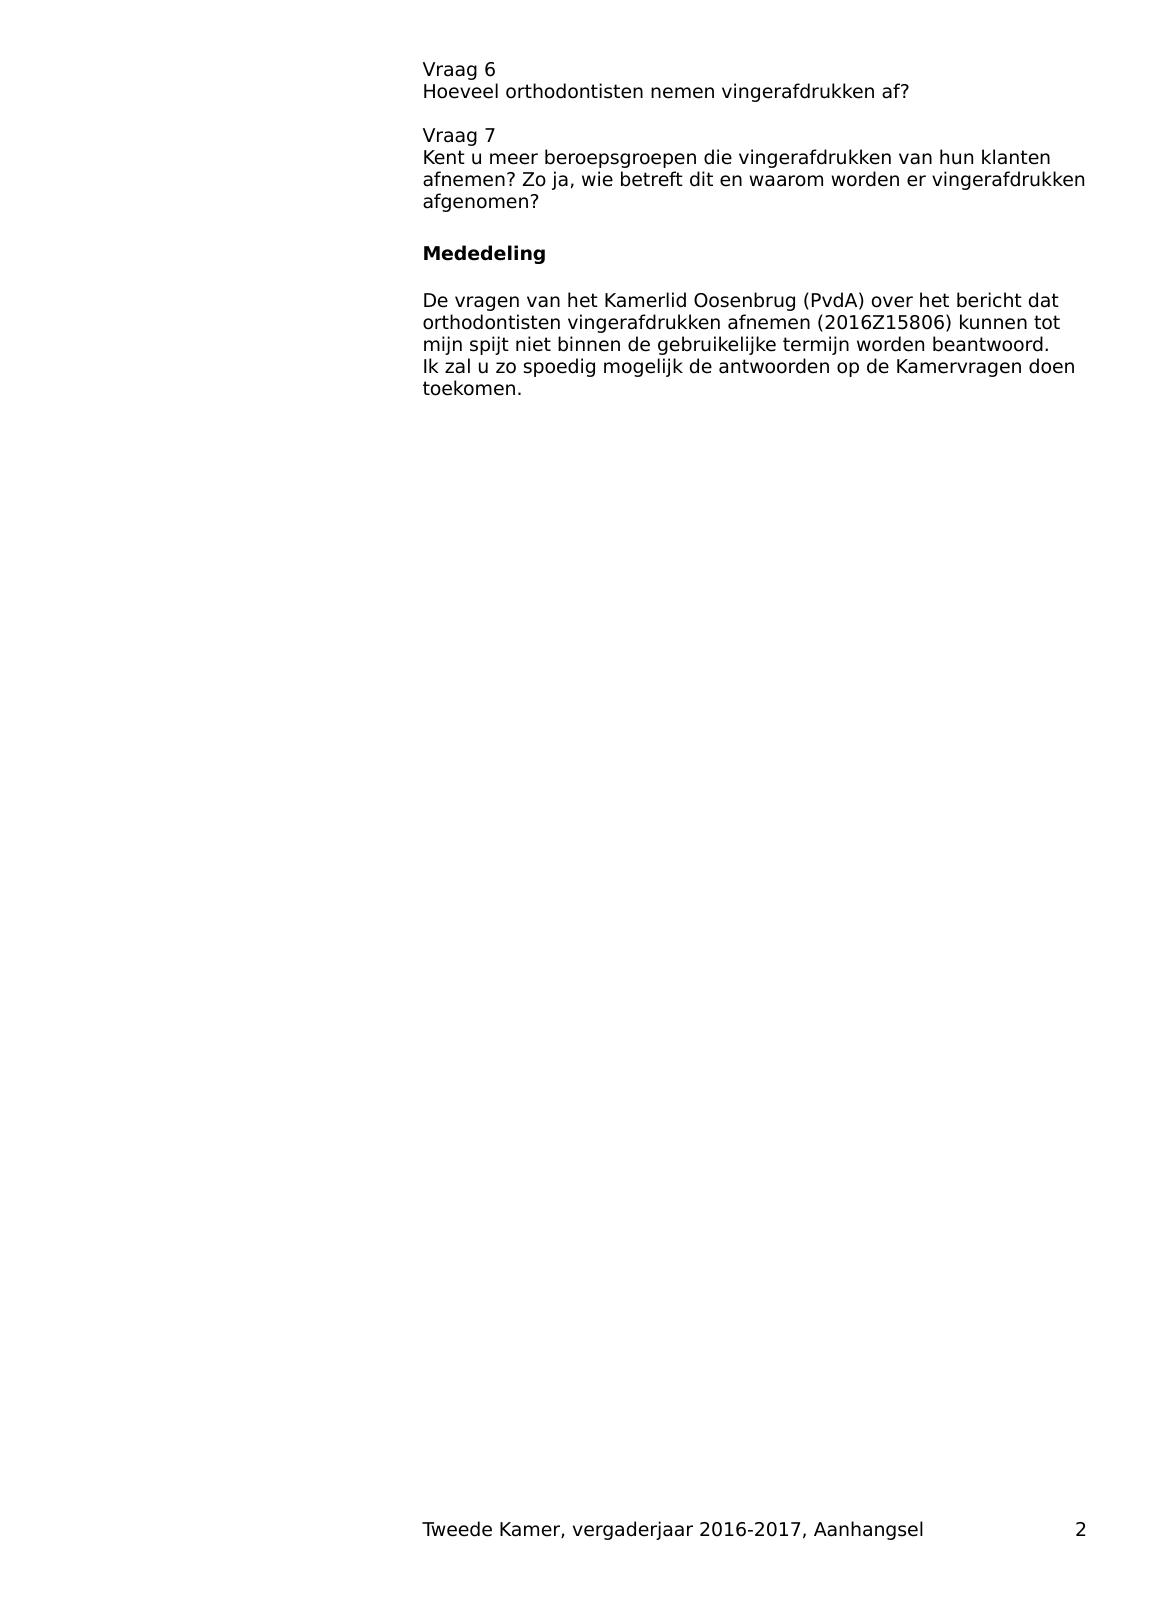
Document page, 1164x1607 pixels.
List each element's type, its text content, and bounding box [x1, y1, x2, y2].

text Vraag 6 [422, 59, 1087, 81]
text Kent u meer beroepsgroepen die vingerafdrukken van hun klanten afnemen? Zo ja, wie betreft dit en waarom worden er vingerafdrukken afgenomen? [422, 147, 1087, 213]
text Vraag 7 [422, 125, 1087, 147]
text Hoeveel orthodontisten nemen vingerafdrukken af? [422, 81, 1087, 103]
text De vragen van het Kamerlid Oosenbrug (PvdA) over het bericht dat orthodontisten vingerafdrukken afnemen (2016Z15806) kunnen tot mijn spijt niet binnen de gebruikelijke termijn worden beantwoord. [422, 290, 1087, 356]
subtitle Mededeling [422, 243, 1087, 265]
text Ik zal u zo spoedig mogelijk de antwoorden op de Kamervragen doen toekomen. [422, 356, 1087, 400]
